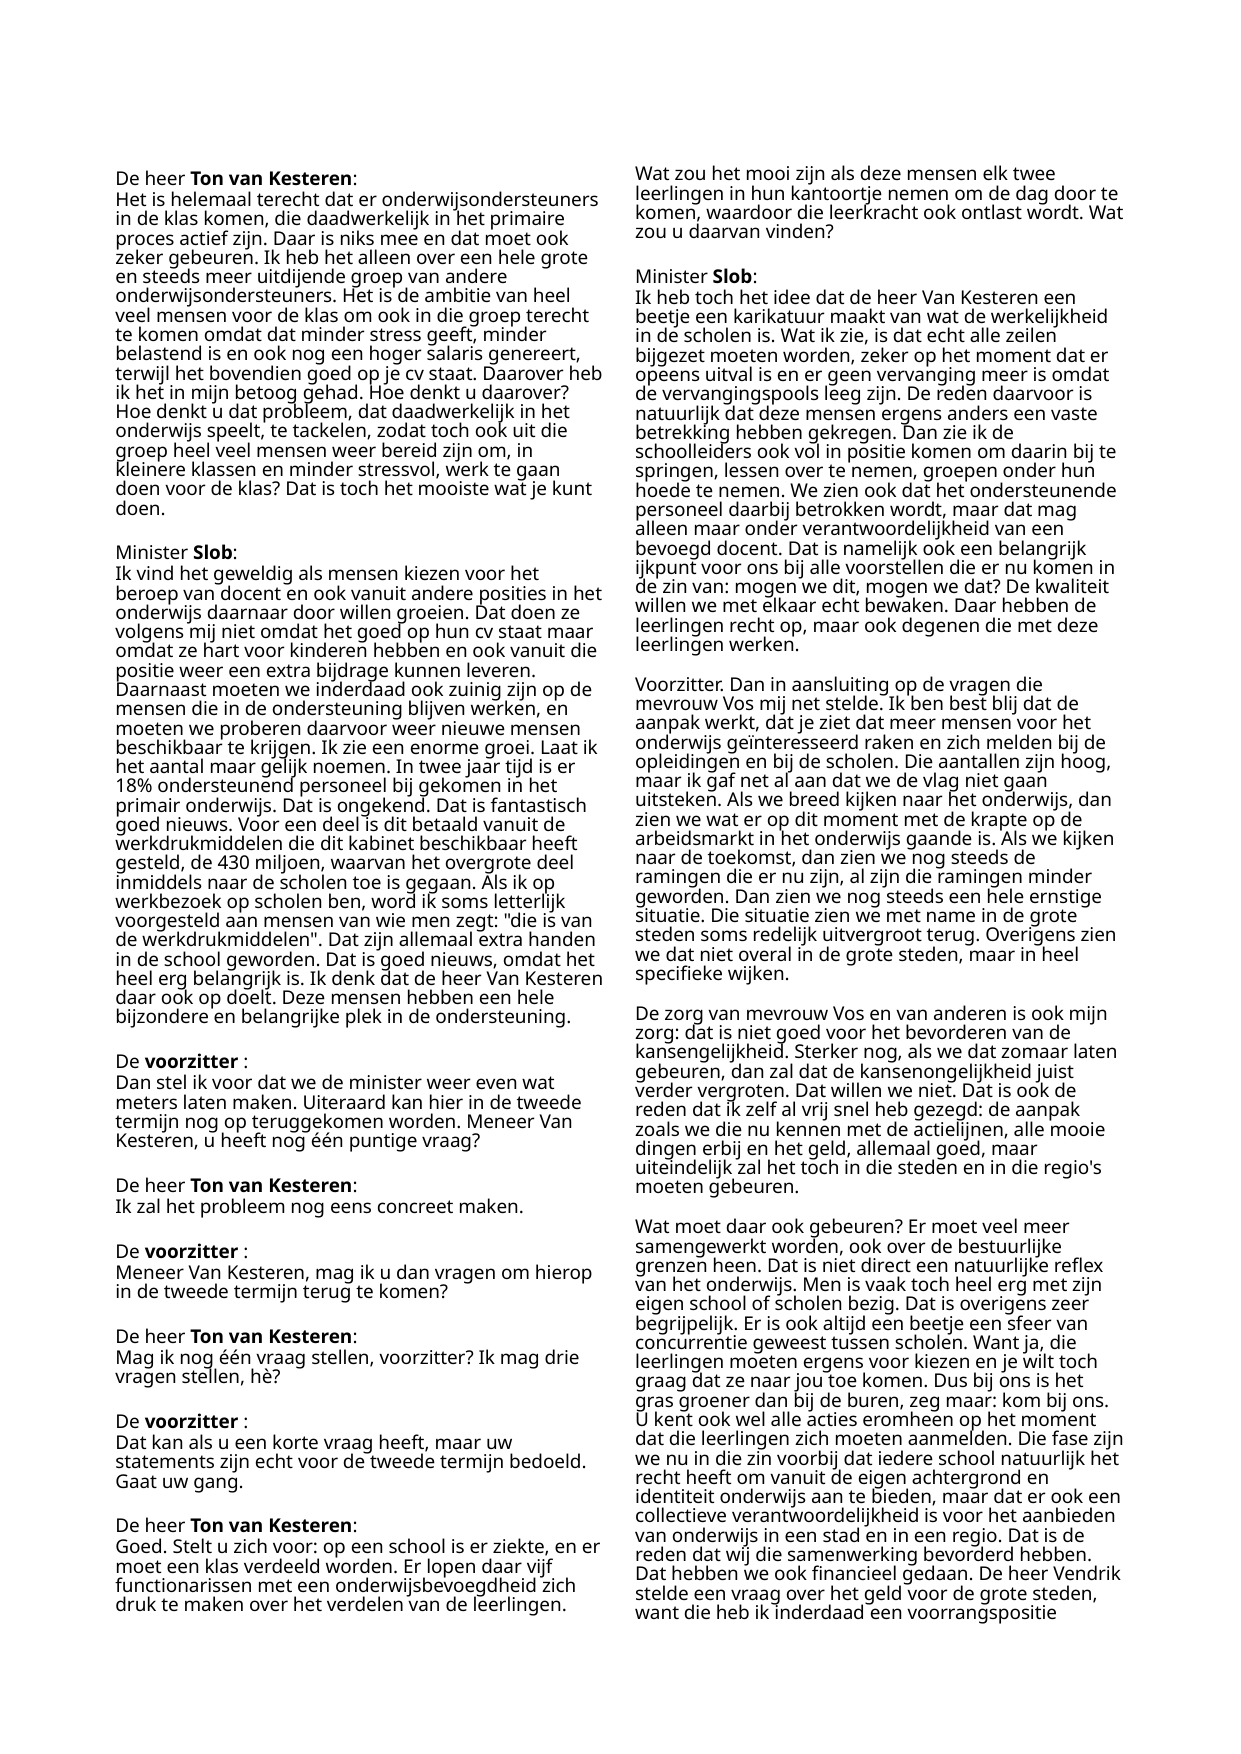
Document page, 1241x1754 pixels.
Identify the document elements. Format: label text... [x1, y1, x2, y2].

text Meneer Van Kesteren, mag ik u dan vragen om hierop in de tweede termijn terug te komen? [115, 1264, 605, 1302]
text Wat moet daar ook gebeuren? Er moet veel meer samengewerkt worden, ook over de bestuurlijke grenzen heen. Dat is niet direct een natuurlijke reflex van het onderwijs. Men is vaak toch heel erg met zijn eigen school of scholen bezig. Dat is overigens zeer begrijpelijk. Er is ook altijd een beetje een sfeer van concurrentie geweest tussen scholen. Want ja, die leerlingen moeten ergens voor kiezen en je wilt toch graag dat ze naar jou toe komen. Dus bij ons is het gras groener dan bij de buren, zeg maar: kom bij ons. U kent ook wel alle acties eromheen op het moment dat die leerlingen zich moeten aanmelden. Die fase zijn we nu in die zin voorbij dat iedere school natuurlijk het recht heeft om vanuit de eigen achtergrond en identiteit onderwijs aan te bieden, maar dat er ook een collectieve verantwoordelijkheid is voor het aanbieden van onderwijs in een stad en in een regio. Dat is de reden dat wij die samenwerking bevorderd hebben. Dat hebben we ook financieel gedaan. De heer Vendrik stelde een vraag over het geld voor de grote steden, want die heb ik inderdaad een voorrangspositie [635, 1218, 1125, 1623]
text De heer Ton van Kesteren: [115, 1323, 605, 1349]
text Ik heb toch het idee dat de heer Van Kesteren een beetje een karikatuur maakt van wat de werkelijkheid in de scholen is. Wat ik zie, is dat echt alle zeilen bijgezet moeten worden, zeker op het moment dat er opeens uitval is en er geen vervanging meer is omdat de vervangingspools leeg zijn. De reden daarvoor is natuurlijk dat deze mensen ergens anders een vaste betrekking hebben gekregen. Dan zie ik de schoolleiders ook vol in positie komen om daarin bij te springen, lessen over te nemen, groepen onder hun hoede te nemen. We zien ook dat het ondersteunende personeel daarbij betrokken wordt, maar dat mag alleen maar onder verantwoordelijkheid van een bevoegd docent. Dat is namelijk ook een belangrijk ijkpunt voor ons bij alle voorstellen die er nu komen in de zin van: mogen we dit, mogen we dat? De kwaliteit willen we met elkaar echt bewaken. Daar hebben de leerlingen recht op, maar ook degenen die met deze leerlingen werken. [635, 289, 1125, 655]
text De zorg van mevrouw Vos en van anderen is ook mijn zorg: dat is niet goed voor het bevorderen van de kansengelijkheid. Sterker nog, als we dat zomaar laten gebeuren, dan zal dat de kansenongelijkheid juist verder vergroten. Dat willen we niet. Dat is ook de reden dat ik zelf al vrij snel heb gezegd: de aanpak zoals we die nu kennen met de actielijnen, alle mooie dingen erbij en het geld, allemaal goed, maar uiteindelijk zal het toch in die steden en in die regio's moeten gebeuren. [635, 1005, 1125, 1198]
text Wat zou het mooi zijn als deze mensen elk twee leerlingen in hun kantoortje nemen om de dag door te komen, waardoor die leerkracht ook ontlast wordt. Wat zou u daarvan vinden? [635, 165, 1125, 242]
text De voorzitter : [115, 1049, 605, 1074]
text Mag ik nog één vraag stellen, voorzitter? Ik mag drie vragen stellen, hè? [115, 1349, 605, 1387]
text De voorzitter : [115, 1238, 605, 1264]
text Minister Slob: [635, 263, 1125, 289]
text Ik vind het geweldig als mensen kiezen voor het beroep van docent en ook vanuit andere posities in het onderwijs daarnaar door willen groeien. Dat doen ze volgens mij niet omdat het goed op hun cv staat maar omdat ze hart voor kinderen hebben en ook vanuit die positie weer een extra bijdrage kunnen leveren. Daarnaast moeten we inderdaad ook zuinig zijn op de mensen die in de ondersteuning blijven werken, en moeten we proberen daarvoor weer nieuwe mensen beschikbaar te krijgen. Ik zie een enorme groei. Laat ik het aantal maar gelijk noemen. In twee jaar tijd is er 18% ondersteunend personeel bij gekomen in het primair onderwijs. Dat is ongekend. Dat is fantastisch goed nieuws. Voor een deel is dit betaald vanuit de werkdrukmiddelen die dit kabinet beschikbaar heeft gesteld, de 430 miljoen, waarvan het overgrote deel inmiddels naar de scholen toe is gegaan. Als ik op werkbezoek op scholen ben, word ik soms letterlijk voorgesteld aan mensen van wie men zegt: "die is van de werkdrukmiddelen". Dat zijn allemaal extra handen in de school geworden. Dat is goed nieuws, omdat het heel erg belangrijk is. Ik denk dat de heer Van Kesteren daar ook op doelt. Deze mensen hebben een hele bijzondere en belangrijke plek in de ondersteuning. [115, 565, 605, 1028]
text De heer Ton van Kesteren: [115, 1172, 605, 1198]
text De voorzitter : [115, 1408, 605, 1434]
text Dan stel ik voor dat we de minister weer even wat meters laten maken. Uiteraard kan hier in de tweede termijn nog op teruggekomen worden. Meneer Van Kesteren, u heeft nog één puntige vraag? [115, 1074, 605, 1151]
text Ik zal het probleem nog eens concreet maken. [115, 1198, 605, 1217]
text De heer Ton van Kesteren: [115, 165, 605, 191]
text Voorzitter. Dan in aansluiting op de vragen die mevrouw Vos mij net stelde. Ik ben best blij dat de aanpak werkt, dat je ziet dat meer mensen voor het onderwijs geïnteresseerd raken en zich melden bij de opleidingen en bij de scholen. Die aantallen zijn hoog, maar ik gaf net al aan dat we de vlag niet gaan uitsteken. Als we breed kijken naar het onderwijs, dan zien we wat er op dit moment met de krapte op de arbeidsmarkt in het onderwijs gaande is. Als we kijken naar de toekomst, dan zien we nog steeds de ramingen die er nu zijn, al zijn die ramingen minder geworden. Dan zien we nog steeds een hele ernstige situatie. Die situatie zien we met name in de grote steden soms redelijk uitvergroot terug. Overigens zien we dat niet overal in de grote steden, maar in heel specifieke wijken. [635, 676, 1125, 984]
text Minister Slob: [115, 539, 605, 565]
text Goed. Stelt u zich voor: op een school is er ziekte, en er moet een klas verdeeld worden. Er lopen daar vijf functionarissen met een onderwijsbevoegdheid zich druk te maken over het verdelen van de leerlingen. [115, 1538, 605, 1616]
text Dat kan als u een korte vraag heeft, maar uw statements zijn echt voor de tweede termijn bedoeld. Gaat uw gang. [115, 1434, 605, 1492]
text Het is helemaal terecht dat er onderwijsondersteuners in de klas komen, die daadwerkelijk in het primaire proces actief zijn. Daar is niks mee en dat moet ook zeker gebeuren. Ik heb het alleen over een hele grote en steeds meer uitdijende groep van andere onderwijsondersteuners. Het is de ambitie van heel veel mensen voor de klas om ook in die groep terecht te komen omdat dat minder stress geeft, minder belastend is en ook nog een hoger salaris genereert, terwijl het bovendien goed op je cv staat. Daarover heb ik het in mijn betoog gehad. Hoe denkt u daarover? Hoe denkt u dat probleem, dat daadwerkelijk in het onderwijs speelt, te tackelen, zodat toch ook uit die groep heel veel mensen weer bereid zijn om, in kleinere klassen en minder stressvol, werk te gaan doen voor de klas? Dat is toch het mooiste wat je kunt doen. [115, 191, 605, 519]
text De heer Ton van Kesteren: [115, 1513, 605, 1538]
